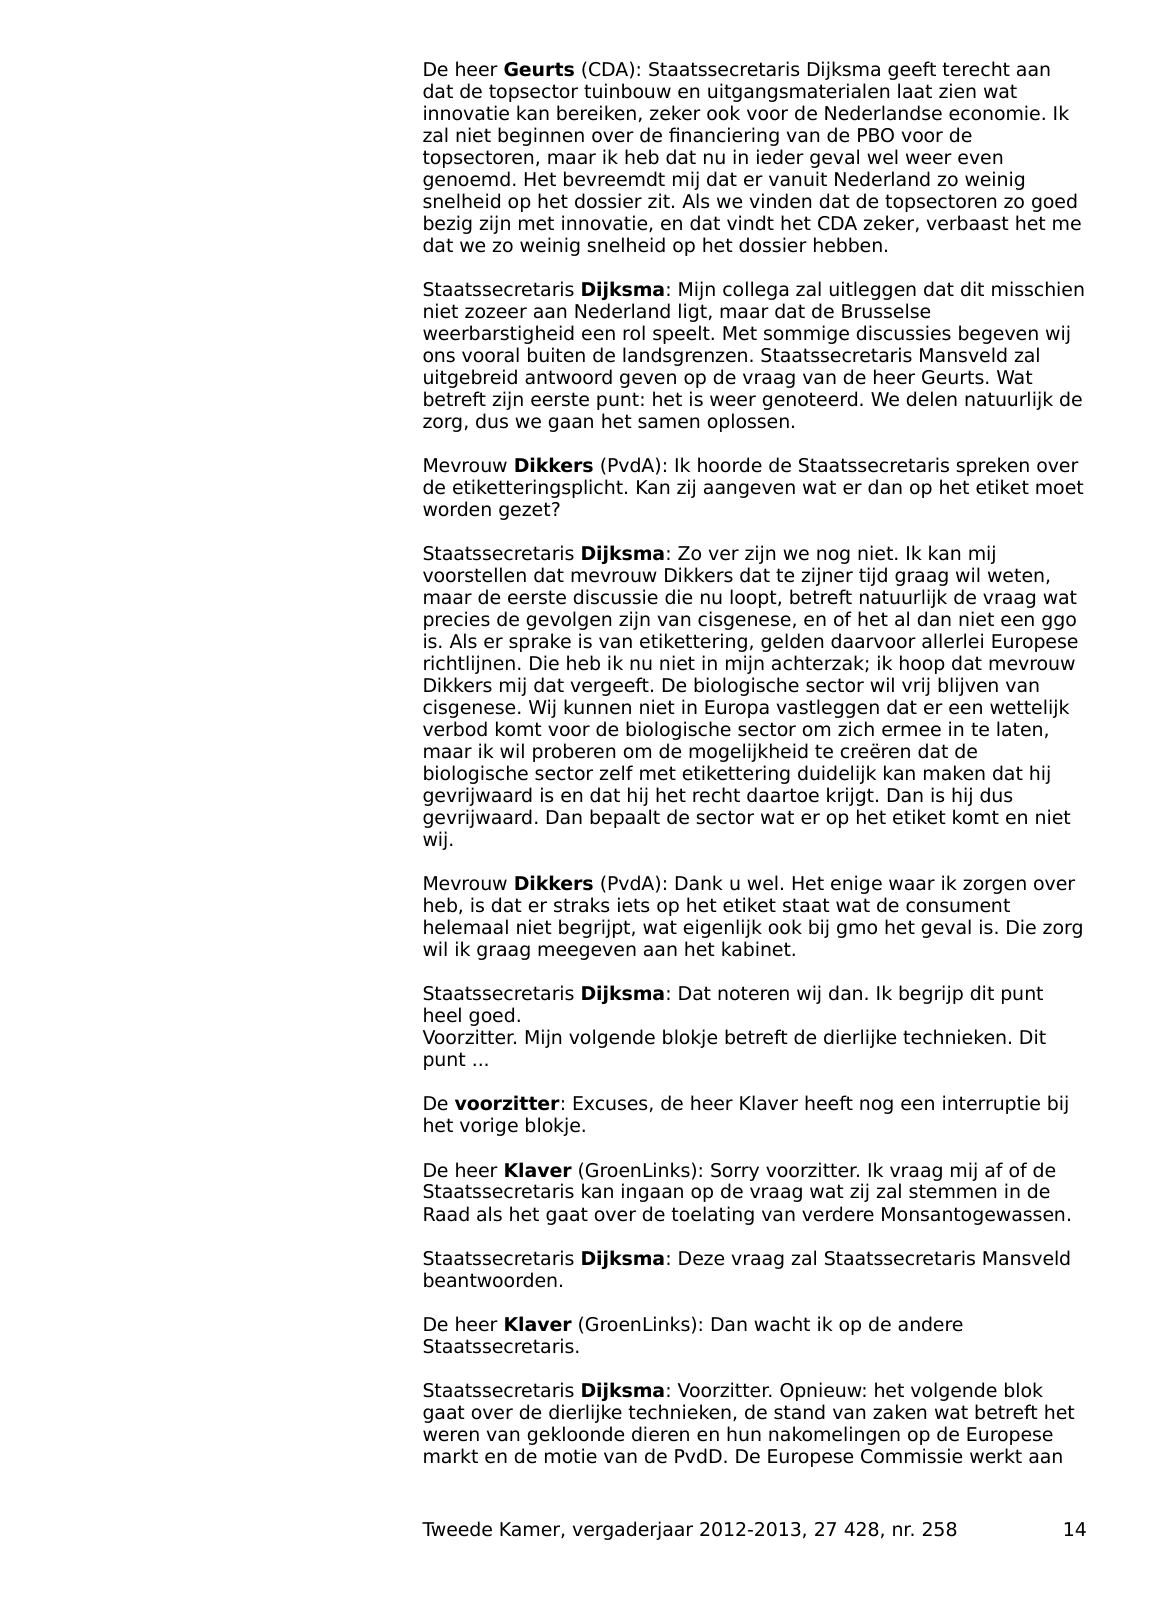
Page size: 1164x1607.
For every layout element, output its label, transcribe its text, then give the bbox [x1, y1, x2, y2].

text Voorzitter. Mijn volgende blokje betreft de dierlijke technieken. Dit punt ... [422, 1027, 1087, 1071]
text Mevrouw Dikkers (PvdA): Ik hoorde de Staatssecretaris spreken over de etiketteringsplicht. Kan zij aangeven wat er dan op het etiket moet worden gezet? [422, 455, 1087, 521]
text De heer Klaver (GroenLinks): Sorry voorzitter. Ik vraag mij af of de Staatssecretaris kan ingaan op de vraag wat zij zal stemmen in de Raad als het gaat over de toelating van verdere Monsantogewassen. [422, 1159, 1087, 1225]
text Staatssecretaris Dijksma: Dat noteren wij dan. Ik begrijp dit punt heel goed. [422, 983, 1087, 1027]
text De heer Klaver (GroenLinks): Dan wacht ik op de andere Staatssecretaris. [422, 1314, 1087, 1358]
text Mevrouw Dikkers (PvdA): Dank u wel. Het enige waar ik zorgen over heb, is dat er straks iets op het etiket staat wat de consument helemaal niet begrijpt, wat eigenlijk ook bij gmo het geval is. Die zorg wil ik graag meegeven aan het kabinet. [422, 873, 1087, 961]
text De voorzitter: Excuses, de heer Klaver heeft nog een interruptie bij het vorige blokje. [422, 1093, 1087, 1137]
text De heer Geurts (CDA): Staatssecretaris Dijksma geeft terecht aan dat de topsector tuinbouw en uitgangsmaterialen laat zien wat innovatie kan bereiken, zeker ook voor de Nederlandse economie. Ik zal niet beginnen over de financiering van de PBO voor de topsectoren, maar ik heb dat nu in ieder geval wel weer even genoemd. Het bevreemdt mij dat er vanuit Nederland zo weinig snelheid op het dossier zit. Als we vinden dat de topsectoren zo goed bezig zijn met innovatie, en dat vindt het CDA zeker, verbaast het me dat we zo weinig snelheid op het dossier hebben. [422, 59, 1087, 257]
text Staatssecretaris Dijksma: Zo ver zijn we nog niet. Ik kan mij voorstellen dat mevrouw Dikkers dat te zijner tijd graag wil weten, maar de eerste discussie die nu loopt, betreft natuurlijk de vraag wat precies de gevolgen zijn van cisgenese, en of het al dan niet een ggo is. Als er sprake is van etikettering, gelden daarvoor allerlei Europese richtlijnen. Die heb ik nu niet in mijn achterzak; ik hoop dat mevrouw Dikkers mij dat vergeeft. De biologische sector wil vrij blijven van cisgenese. Wij kunnen niet in Europa vastleggen dat er een wettelijk verbod komt voor de biologische sector om zich ermee in te laten, maar ik wil proberen om de mogelijkheid te creëren dat de biologische sector zelf met etikettering duidelijk kan maken dat hij gevrijwaard is en dat hij het recht daartoe krijgt. Dan is hij dus gevrijwaard. Dan bepaalt de sector wat er op het etiket komt en niet wij. [422, 543, 1087, 851]
text Staatssecretaris Dijksma: Voorzitter. Opnieuw: het volgende blok gaat over de dierlijke technieken, de stand van zaken wat betreft het weren van gekloonde dieren en hun nakomelingen op de Europese markt en de motie van de PvdD. De Europese Commissie werkt aan [422, 1380, 1087, 1468]
text Staatssecretaris Dijksma: Deze vraag zal Staatssecretaris Mansveld beantwoorden. [422, 1248, 1087, 1292]
text Staatssecretaris Dijksma: Mijn collega zal uitleggen dat dit misschien niet zozeer aan Nederland ligt, maar dat de Brusselse weerbarstigheid een rol speelt. Met sommige discussies begeven wij ons vooral buiten de landsgrenzen. Staatssecretaris Mansveld zal uitgebreid antwoord geven op de vraag van de heer Geurts. Wat betreft zijn eerste punt: het is weer genoteerd. We delen natuurlijk de zorg, dus we gaan het samen oplossen. [422, 279, 1087, 433]
